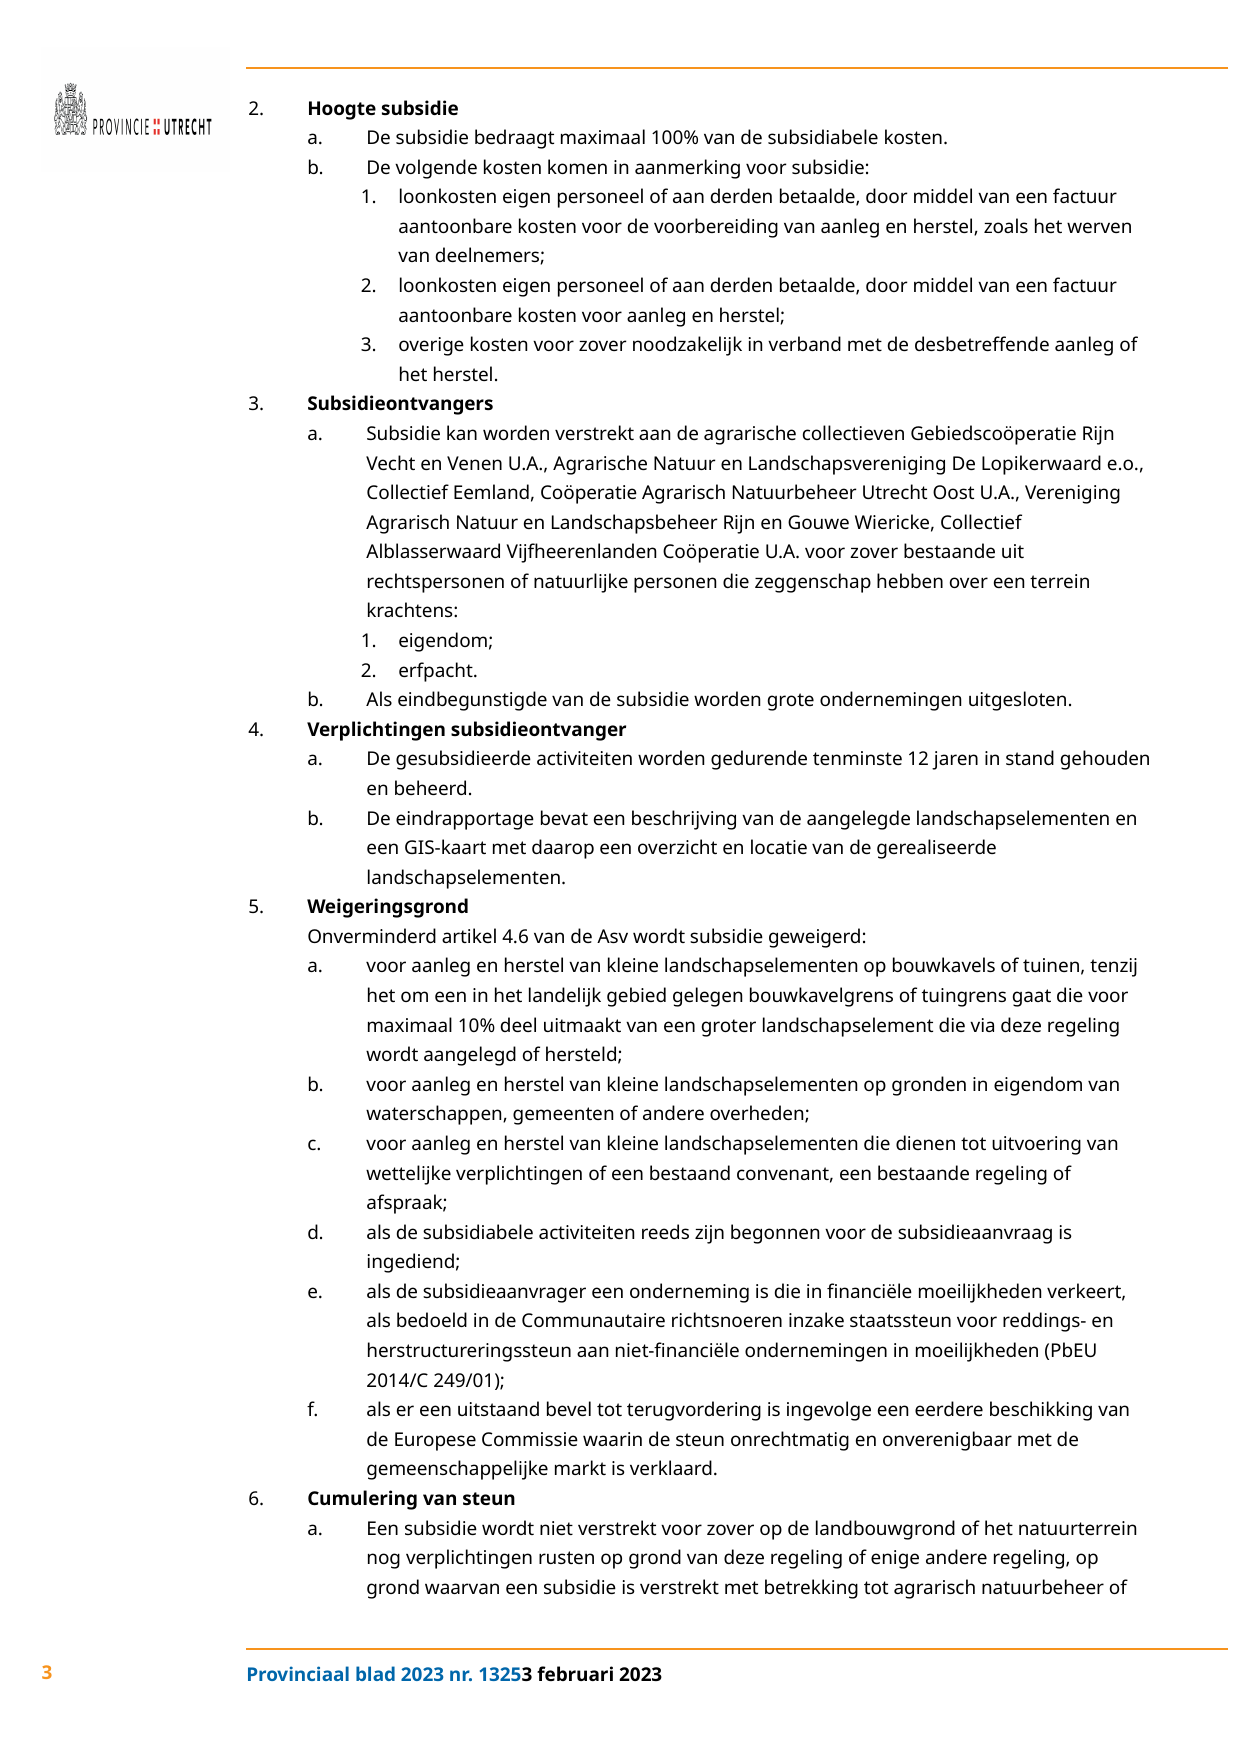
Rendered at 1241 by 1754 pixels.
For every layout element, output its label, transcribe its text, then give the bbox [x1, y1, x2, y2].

list Subsidie kan worden verstrekt aan de agrarische collectieven Gebiedscoöperatie Rijn Vecht en Venen U.A., Agrarische Natuur en Landschapsvereniging De Lopikerwaard e.o., Collectief Eemland, Coöperatie Agrarisch Natuurbeheer Utrecht Oost U.A., Vereniging Agrarisch Natuur en Landschapsbeheer Rijn en Gouwe Wiericke, Collectief Alblasserwaard Vijfheerenlanden Coöperatie U.A. voor zover bestaande uit rechtspersonen of natuurlijke personen die zeggenschap hebben over een terrein krachtens: [307, 420, 1152, 623]
list Een subsidie wordt niet verstrekt voor zover op de landbouwgrond of het natuurterrein nog verplichtingen rusten op grond van deze regeling of enige andere regeling, op grond waarvan een subsidie is verstrekt met betrekking tot agrarisch natuurbeheer of [307, 1515, 1152, 1600]
list als de subsidiabele activiteiten reeds zijn begonnen voor de subsidieaanvraag is ingediend; [307, 1219, 1152, 1274]
list De volgende kosten komen in aanmerking voor subsidie: [307, 154, 1152, 180]
list loonkosten eigen personeel of aan derden betaalde, door middel van een factuur aantoonbare kosten voor aanleg en herstel; [361, 272, 1152, 328]
list voor aanleg en herstel van kleine landschapselementen op bouwkavels of tuinen, tenzij het om een in het landelijk gebied gelegen bouwkavelgrens of tuingrens gaat die voor maximaal 10% deel uitmaakt van een groter landschapselement die via deze regeling wordt aangelegd of hersteld; [307, 953, 1152, 1067]
list Weigeringsgrond [248, 893, 1152, 919]
list De eindrapportage bevat een beschrijving van de aangelegde landschapselementen en een GIS-kaart met daarop een overzicht en locatie van de gerealiseerde landschapselementen. [307, 805, 1152, 890]
list voor aanleg en herstel van kleine landschapselementen die dienen tot uitvoering van wettelijke verplichtingen of een bestaand convenant, een bestaande regeling of afspraak; [307, 1130, 1152, 1215]
picture [41, 47, 231, 172]
list overige kosten voor zover noodzakelijk in verband met de desbetreffende aanleg of het herstel. [361, 331, 1152, 387]
list Als eindbegunstigde van de subsidie worden grote ondernemingen uitgesloten. [307, 686, 1152, 712]
list als er een uitstaand bevel tot terugvordering is ingevolge een eerdere beschikking van de Europese Commissie waarin de steun onrechtmatig en onverenigbaar met de gemeenschappelijke markt is verklaard. [307, 1396, 1152, 1481]
list Verplichtingen subsidieontvanger [248, 716, 1152, 742]
list eigendom; [361, 627, 1152, 653]
list als de subsidieaanvrager een onderneming is die in financiële moeilijkheden verkeert, als bedoeld in de Communautaire richtsnoeren inzake staatssteun voor reddings- en herstructureringssteun aan niet-financiële ondernemingen in moeilijkheden (PbEU 2014/C 249/01); [307, 1278, 1152, 1393]
list Subsidieontvangers [248, 391, 1152, 416]
list voor aanleg en herstel van kleine landschapselementen op gronden in eigendom van waterschappen, gemeenten of andere overheden; [307, 1071, 1152, 1126]
list Cumulering van steun [248, 1485, 1152, 1511]
list De subsidie bedraagt maximaal 100% van de subsidiabele kosten. [307, 124, 1152, 150]
list De gesubsidieerde activiteiten worden gedurende tenminste 12 jaren in stand gehouden en beheerd. [307, 746, 1152, 801]
list loonkosten eigen personeel of aan derden betaalde, door middel van een factuur aantoonbare kosten voor de voorbereiding van aanleg en herstel, zoals het werven van deelnemers; [361, 183, 1152, 268]
list Hoogte subsidie [248, 95, 1152, 121]
list Onverminderd artikel 4.6 van de Asv wordt subsidie geweigerd: [248, 923, 1152, 949]
list erfpacht. [361, 657, 1152, 683]
